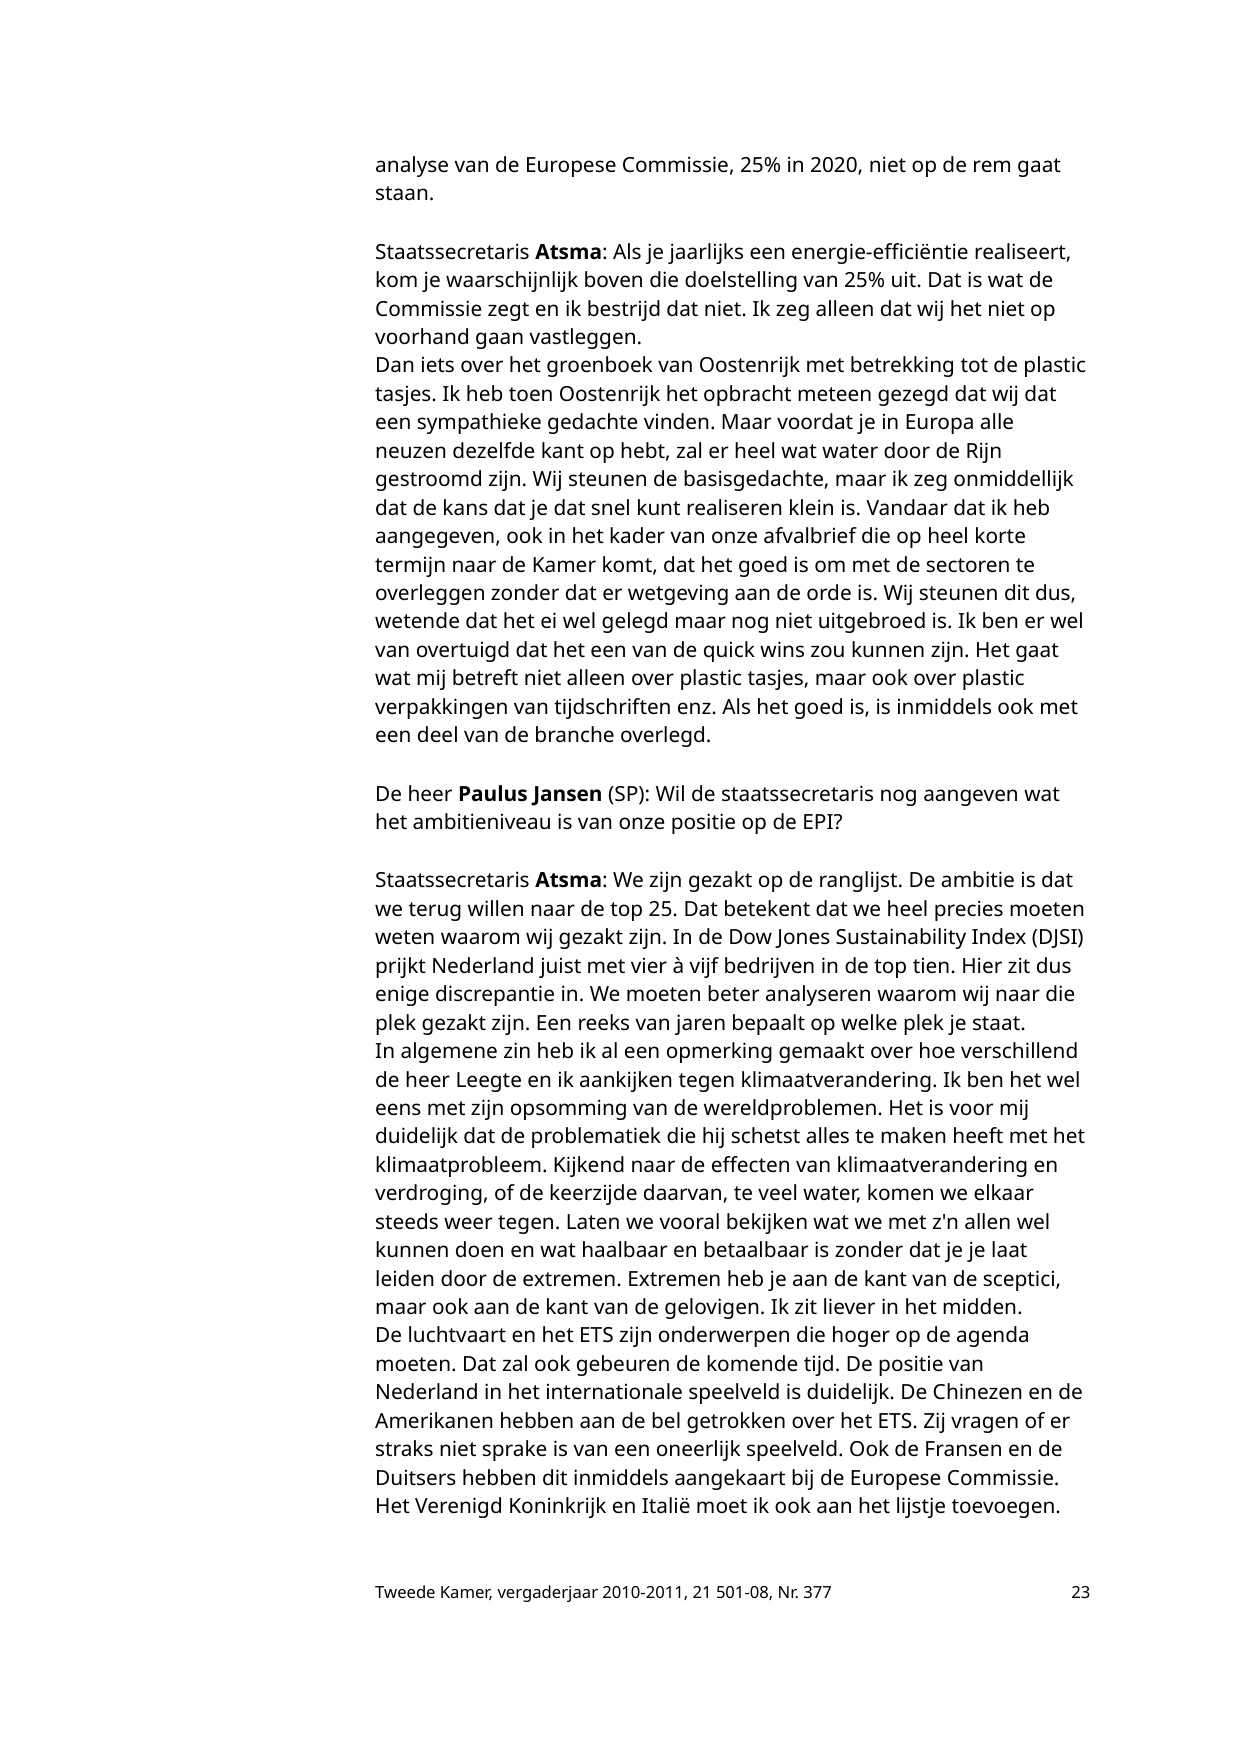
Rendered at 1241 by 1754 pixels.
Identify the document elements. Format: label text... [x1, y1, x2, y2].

text De heer Paulus Jansen (SP): Wil de staatssecretaris nog aangeven wat het ambitieniveau is van onze positie op de EPI? [375, 779, 1090, 836]
text Dan iets over het groenboek van Oostenrijk met betrekking tot de plastic tasjes. Ik heb toen Oostenrijk het opbracht meteen gezegd dat wij dat een sympathieke gedachte vinden. Maar voordat je in Europa alle neuzen dezelfde kant op hebt, zal er heel wat water door de Rijn gestroomd zijn. Wij steunen de basisgedachte, maar ik zeg onmiddellijk dat de kans dat je dat snel kunt realiseren klein is. Vandaar dat ik heb aangegeven, ook in het kader van onze afvalbrief die op heel korte termijn naar de Kamer komt, dat het goed is om met de sectoren te overleggen zonder dat er wetgeving aan de orde is. Wij steunen dit dus, wetende dat het ei wel gelegd maar nog niet uitgebroed is. Ik ben er wel van overtuigd dat het een van de quick wins zou kunnen zijn. Het gaat wat mij betreft niet alleen over plastic tasjes, maar ook over plastic verpakkingen van tijdschriften enz. Als het goed is, is inmiddels ook met een deel van de branche overlegd. [375, 351, 1090, 749]
text analyse van de Europese Commissie, 25% in 2020, niet op de rem gaat staan. [375, 150, 1090, 207]
text In algemene zin heb ik al een opmerking gemaakt over hoe verschillend de heer Leegte en ik aankijken tegen klimaatverandering. Ik ben het wel eens met zijn opsomming van de wereldproblemen. Het is voor mij duidelijk dat de problematiek die hij schetst alles te maken heeft met het klimaatprobleem. Kijkend naar de effecten van klimaatverandering en verdroging, of de keerzijde daarvan, te veel water, komen we elkaar steeds weer tegen. Laten we vooral bekijken wat we met z'n allen wel kunnen doen en wat haalbaar en betaalbaar is zonder dat je je laat leiden door de extremen. Extremen heb je aan de kant van de sceptici, maar ook aan de kant van de gelovigen. Ik zit liever in het midden. [375, 1036, 1090, 1321]
text Staatssecretaris Atsma: Als je jaarlijks een energie-efficiëntie realiseert, kom je waarschijnlijk boven die doelstelling van 25% uit. Dat is wat de Commissie zegt en ik bestrijd dat niet. Ik zeg alleen dat wij het niet op voorhand gaan vastleggen. [375, 237, 1090, 351]
text De luchtvaart en het ETS zijn onderwerpen die hoger op de agenda moeten. Dat zal ook gebeuren de komende tijd. De positie van Nederland in het internationale speelveld is duidelijk. De Chinezen en de Amerikanen hebben aan de bel getrokken over het ETS. Zij vragen of er straks niet sprake is van een oneerlijk speelveld. Ook de Fransen en de Duitsers hebben dit inmiddels aangekaart bij de Europese Commissie. Het Verenigd Koninkrijk en Italië moet ik ook aan het lijstje toevoegen. [375, 1321, 1090, 1520]
text Staatssecretaris Atsma: We zijn gezakt op de ranglijst. De ambitie is dat we terug willen naar de top 25. Dat betekent dat we heel precies moeten weten waarom wij gezakt zijn. In de Dow Jones Sustainability Index (DJSI) prijkt Nederland juist met vier à vijf bedrijven in de top tien. Hier zit dus enige discrepantie in. We moeten beter analyseren waarom wij naar die plek gezakt zijn. Een reeks van jaren bepaalt op welke plek je staat. [375, 866, 1090, 1036]
